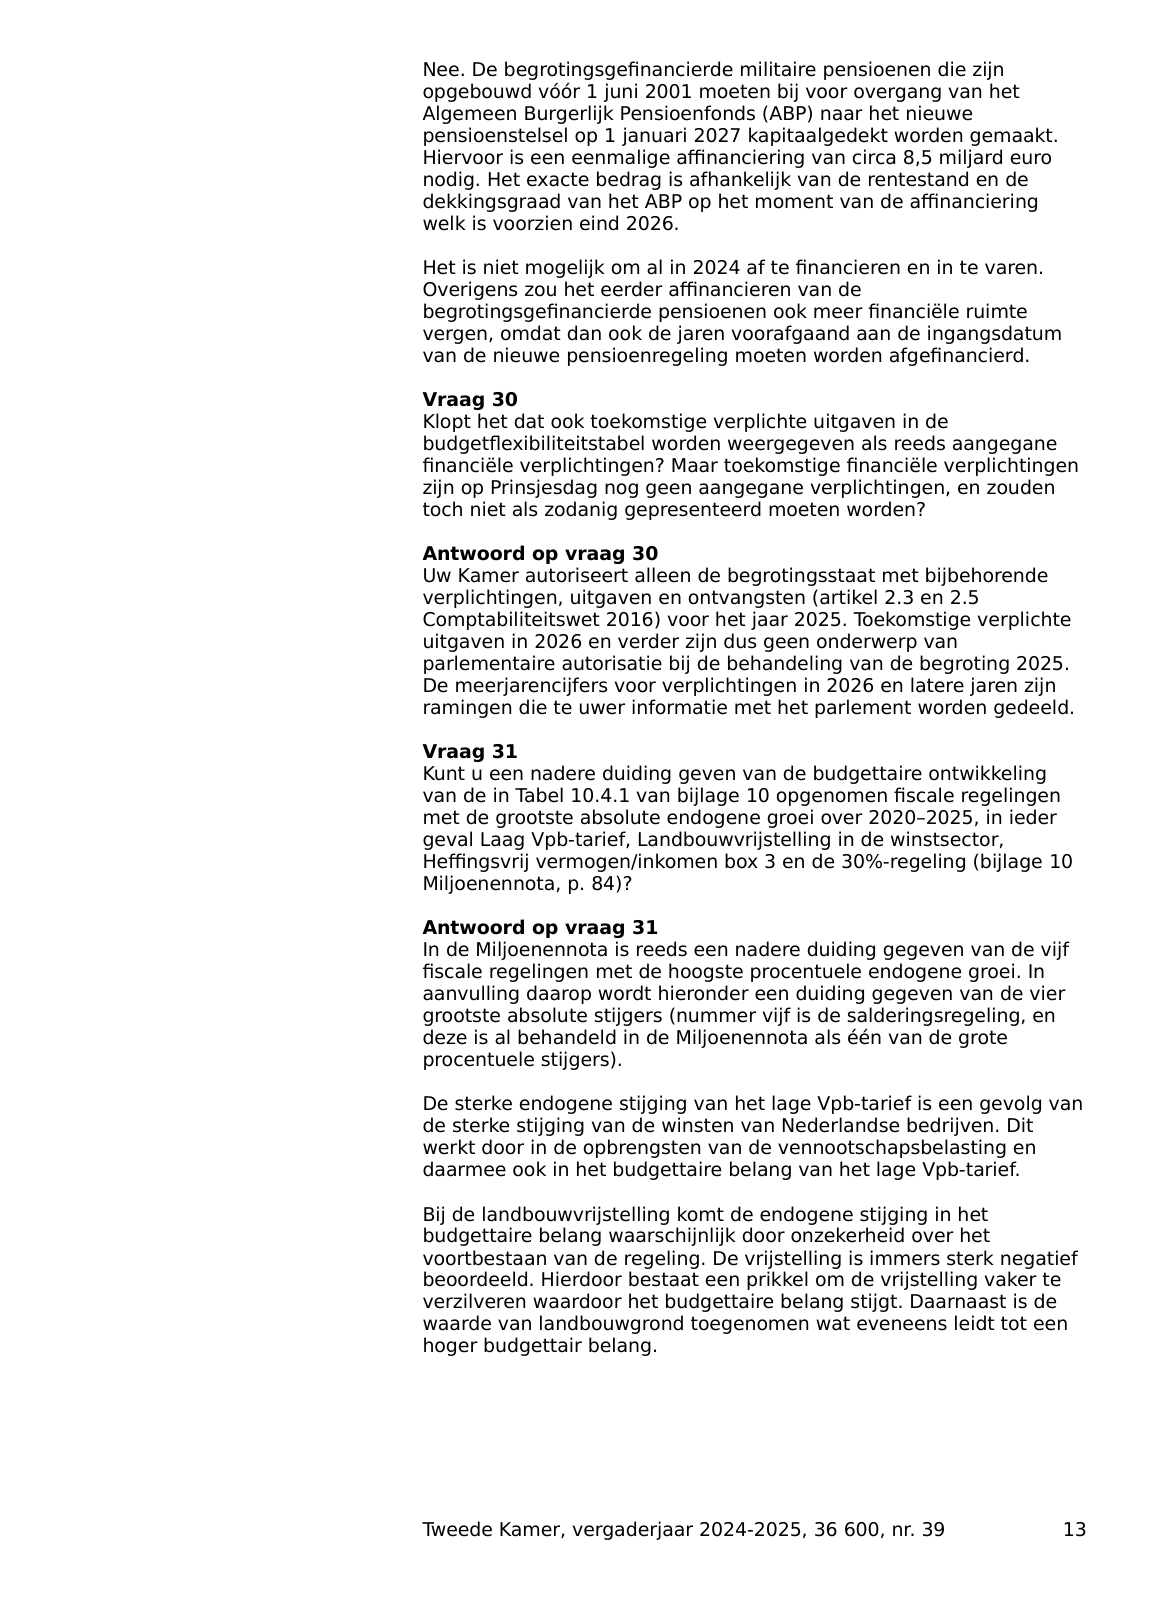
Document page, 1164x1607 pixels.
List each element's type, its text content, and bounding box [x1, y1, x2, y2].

text De sterke endogene stijging van het lage Vpb-tarief is een gevolg van de sterke stijging van de winsten van Nederlandse bedrijven. Dit werkt door in de opbrengsten van de vennootschapsbelasting en daarmee ook in het budgettaire belang van het lage Vpb-tarief. [422, 1093, 1087, 1181]
text Antwoord op vraag 30 [422, 543, 1087, 565]
text In de Miljoenennota is reeds een nadere duiding gegeven van de vĳf fiscale regelingen met de hoogste procentuele endogene groei. In aanvulling daarop wordt hieronder een duiding gegeven van de vier grootste absolute stijgers (nummer vijf is de salderingsregeling, en deze is al behandeld in de Miljoenennota als één van de grote procentuele stijgers). [422, 939, 1087, 1071]
text Vraag 31 [422, 741, 1087, 763]
text Kunt u een nadere duiding geven van de budgettaire ontwikkeling van de in Tabel 10.4.1 van bijlage 10 opgenomen fiscale regelingen met de grootste absolute endogene groei over 2020–2025, in ieder geval Laag Vpb-tarief, Landbouwvrijstelling in de winstsector, Heffingsvrij vermogen/inkomen box 3 en de 30%-regeling (bijlage 10 Miljoenennota, p. 84)? [422, 763, 1087, 895]
text Nee. De begrotingsgefinancierde militaire pensioenen die zijn opgebouwd vóór 1 juni 2001 moeten bij voor overgang van het Algemeen Burgerlijk Pensioenfonds (ABP) naar het nieuwe pensioenstelsel op 1 januari 2027 kapitaalgedekt worden gemaakt. Hiervoor is een eenmalige affinanciering van circa 8,5 miljard euro nodig. Het exacte bedrag is afhankelijk van de rentestand en de dekkingsgraad van het ABP op het moment van de affinanciering welk is voorzien eind 2026. [422, 59, 1087, 235]
text Bij de landbouwvrijstelling komt de endogene stijging in het budgettaire belang waarschijnlijk door onzekerheid over het voortbestaan van de regeling. De vrijstelling is immers sterk negatief beoordeeld. Hierdoor bestaat een prikkel om de vrijstelling vaker te verzilveren waardoor het budgettaire belang stijgt. Daarnaast is de waarde van landbouwgrond toegenomen wat eveneens leidt tot een hoger budgettair belang. [422, 1203, 1087, 1357]
text Uw Kamer autoriseert alleen de begrotingsstaat met bijbehorende verplichtingen, uitgaven en ontvangsten (artikel 2.3 en 2.5 Comptabiliteitswet 2016) voor het jaar 2025. Toekomstige verplichte uitgaven in 2026 en verder zijn dus geen onderwerp van parlementaire autorisatie bij de behandeling van de begroting 2025. De meerjarencijfers voor verplichtingen in 2026 en latere jaren zijn ramingen die te uwer informatie met het parlement worden gedeeld. [422, 565, 1087, 719]
text Vraag 30 [422, 389, 1087, 411]
text Klopt het dat ook toekomstige verplichte uitgaven in de budgetflexibiliteitstabel worden weergegeven als reeds aangegane financiële verplichtingen? Maar toekomstige financiële verplichtingen zijn op Prinsjesdag nog geen aangegane verplichtingen, en zouden toch niet als zodanig gepresenteerd moeten worden? [422, 411, 1087, 521]
text Het is niet mogelijk om al in 2024 af te financieren en in te varen. Overigens zou het eerder affinancieren van de begrotingsgefinancierde pensioenen ook meer financiële ruimte vergen, omdat dan ook de jaren voorafgaand aan de ingangsdatum van de nieuwe pensioenregeling moeten worden afgefinancierd. [422, 257, 1087, 367]
text Antwoord op vraag 31 [422, 917, 1087, 939]
